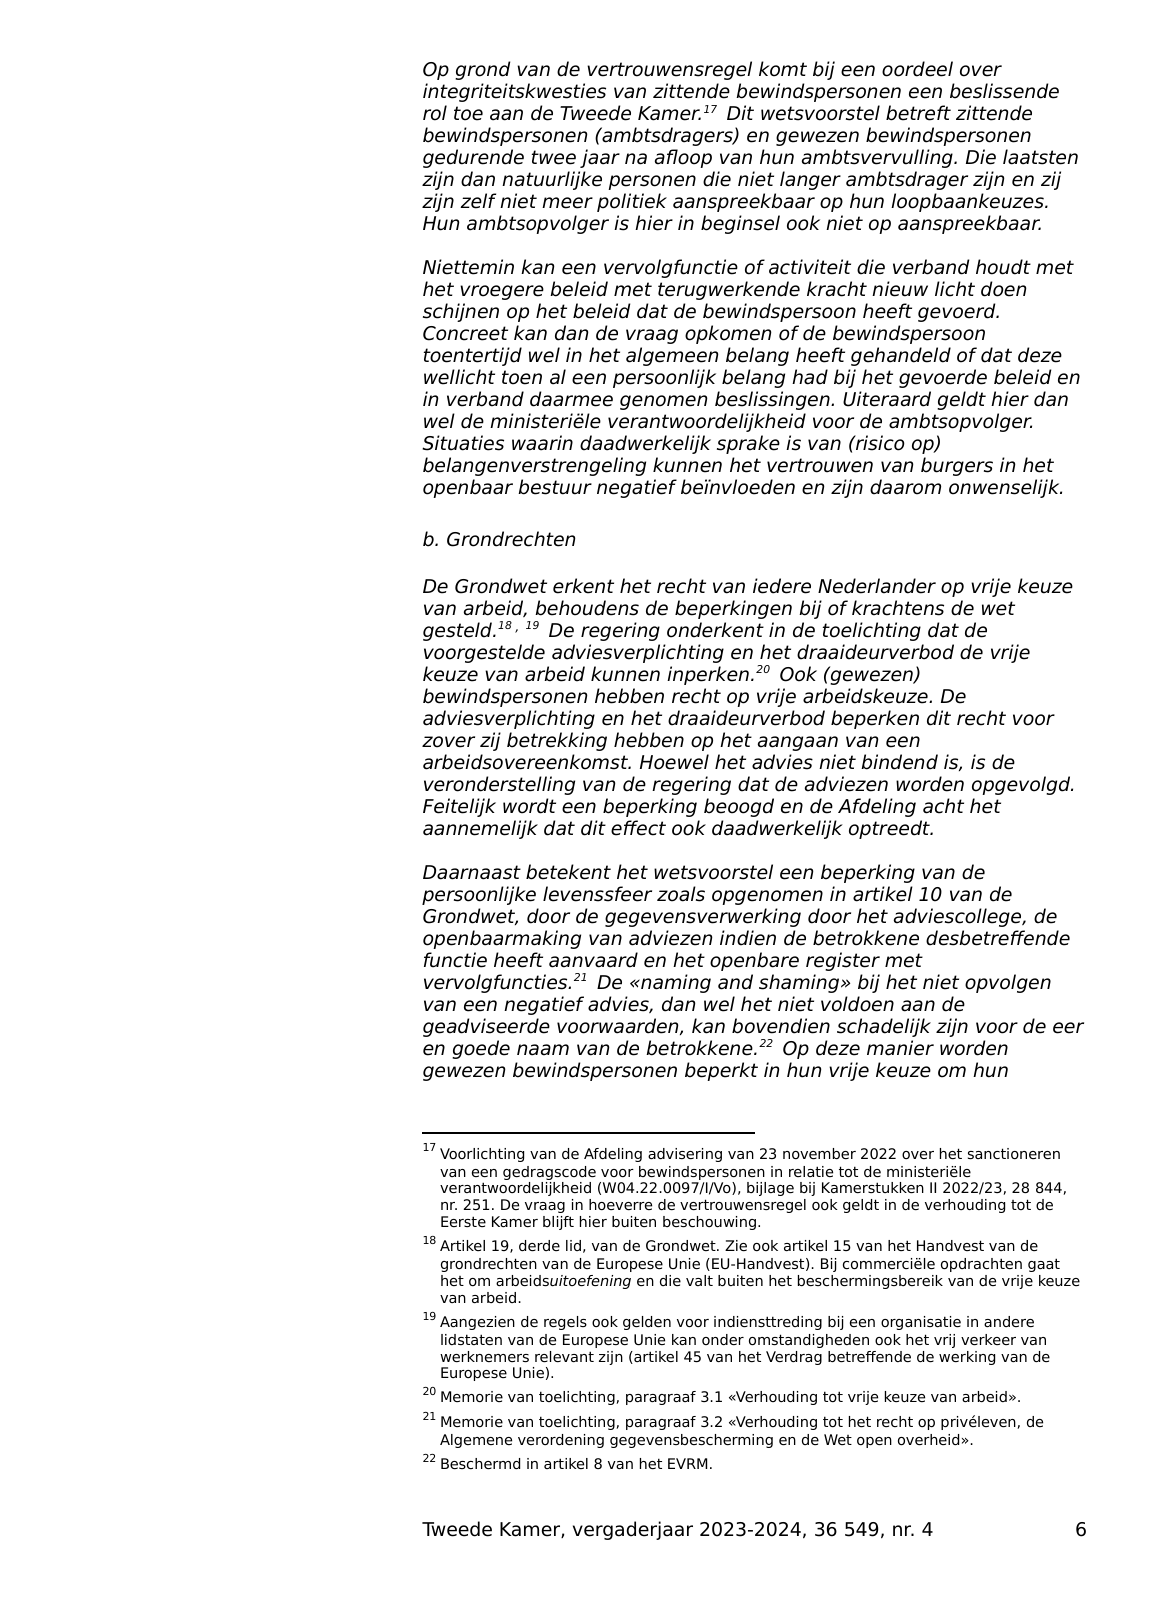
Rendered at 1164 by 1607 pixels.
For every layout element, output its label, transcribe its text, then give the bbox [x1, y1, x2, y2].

text Memorie van toelichting, paragraaf 3.2 «Verhouding tot het recht op privéleven, de Algemene verordening gegevensbescherming en de Wet open overheid». [422, 1410, 1087, 1449]
text Beschermd in artikel 8 van het EVRM. [422, 1452, 1087, 1474]
text Op grond van de vertrouwensregel komt bij een oordeel over integriteitskwesties van zittende bewindspersonen een beslissende rol toe aan de Tweede Kamer. Dit wetsvoorstel betreft zittende bewindspersonen (ambtsdragers) en gewezen bewindspersonen gedurende twee jaar na afloop van hun ambtsvervulling. Die laatsten zijn dan natuurlijke personen die niet langer ambtsdrager zijn en zij zijn zelf niet meer politiek aanspreekbaar op hun loopbaankeuzes. Hun ambtsopvolger is hier in beginsel ook niet op aanspreekbaar. [422, 59, 1087, 235]
text Niettemin kan een vervolgfunctie of activiteit die verband houdt met het vroegere beleid met terugwerkende kracht nieuw licht doen schijnen op het beleid dat de bewindspersoon heeft gevoerd. Concreet kan dan de vraag opkomen of de bewindspersoon toentertijd wel in het algemeen belang heeft gehandeld of dat deze wellicht toen al een persoonlijk belang had bij het gevoerde beleid en in verband daarmee genomen beslissingen. Uiteraard geldt hier dan wel de ministeriële verantwoordelijkheid voor de ambtsopvolger. Situaties waarin daadwerkelijk sprake is van (risico op) belangenverstrengeling kunnen het vertrouwen van burgers in het openbaar bestuur negatief beïnvloeden en zijn daarom onwenselijk. [422, 257, 1087, 499]
subtitle b. Grondrechten [422, 529, 1087, 551]
text Daarnaast betekent het wetsvoorstel een beperking van de persoonlijke levenssfeer zoals opgenomen in artikel 10 van de Grondwet, door de gegevensverwerking door het adviescollege, de openbaarmaking van adviezen indien de betrokkene desbetreffende functie heeft aanvaard en het openbare register met vervolgfuncties. De «naming and shaming» bij het niet opvolgen van een negatief advies, dan wel het niet voldoen aan de geadviseerde voorwaarden, kan bovendien schadelijk zijn voor de eer en goede naam van de betrokkene. Op deze manier worden gewezen bewindspersonen beperkt in hun vrije keuze om hun [422, 862, 1087, 1082]
text Memorie van toelichting, paragraaf 3.1 «Verhouding tot vrije keuze van arbeid». [422, 1385, 1087, 1407]
text De Grondwet erkent het recht van iedere Nederlander op vrije keuze van arbeid, behoudens de beperkingen bij of krachtens de wet gesteld., De regering onderkent in de toelichting dat de voorgestelde adviesverplichting en het draaideurverbod de vrije keuze van arbeid kunnen inperken. Ook (gewezen) bewindspersonen hebben recht op vrije arbeidskeuze. De adviesverplichting en het draaideurverbod beperken dit recht voor zover zij betrekking hebben op het aangaan van een arbeidsovereenkomst. Hoewel het advies niet bindend is, is de veronderstelling van de regering dat de adviezen worden opgevolgd. Feitelijk wordt een beperking beoogd en de Afdeling acht het aannemelijk dat dit effect ook daadwerkelijk optreedt. [422, 576, 1087, 839]
text Artikel 19, derde lid, van de Grondwet. Zie ook artikel 15 van het Handvest van de grondrechten van de Europese Unie (EU-Handvest). Bij commerciële opdrachten gaat het om arbeidsuitoefening en die valt buiten het beschermingsbereik van de vrije keuze van arbeid. [422, 1234, 1087, 1307]
text Voorlichting van de Afdeling advisering van 23 november 2022 over het sanctioneren van een gedragscode voor bewindspersonen in relatie tot de ministeriële verantwoordelijkheid (W04.22.0097/I/Vo), bijlage bij Kamerstukken II 2022/23, 28 844, nr. 251. De vraag in hoeverre de vertrouwensregel ook geldt in de verhouding tot de Eerste Kamer blijft hier buiten beschouwing. [422, 1142, 1087, 1231]
text Aangezien de regels ook gelden voor indiensttreding bij een organisatie in andere lidstaten van de Europese Unie kan onder omstandigheden ook het vrij verkeer van werknemers relevant zijn (artikel 45 van het Verdrag betreffende de werking van de Europese Unie). [422, 1310, 1087, 1382]
